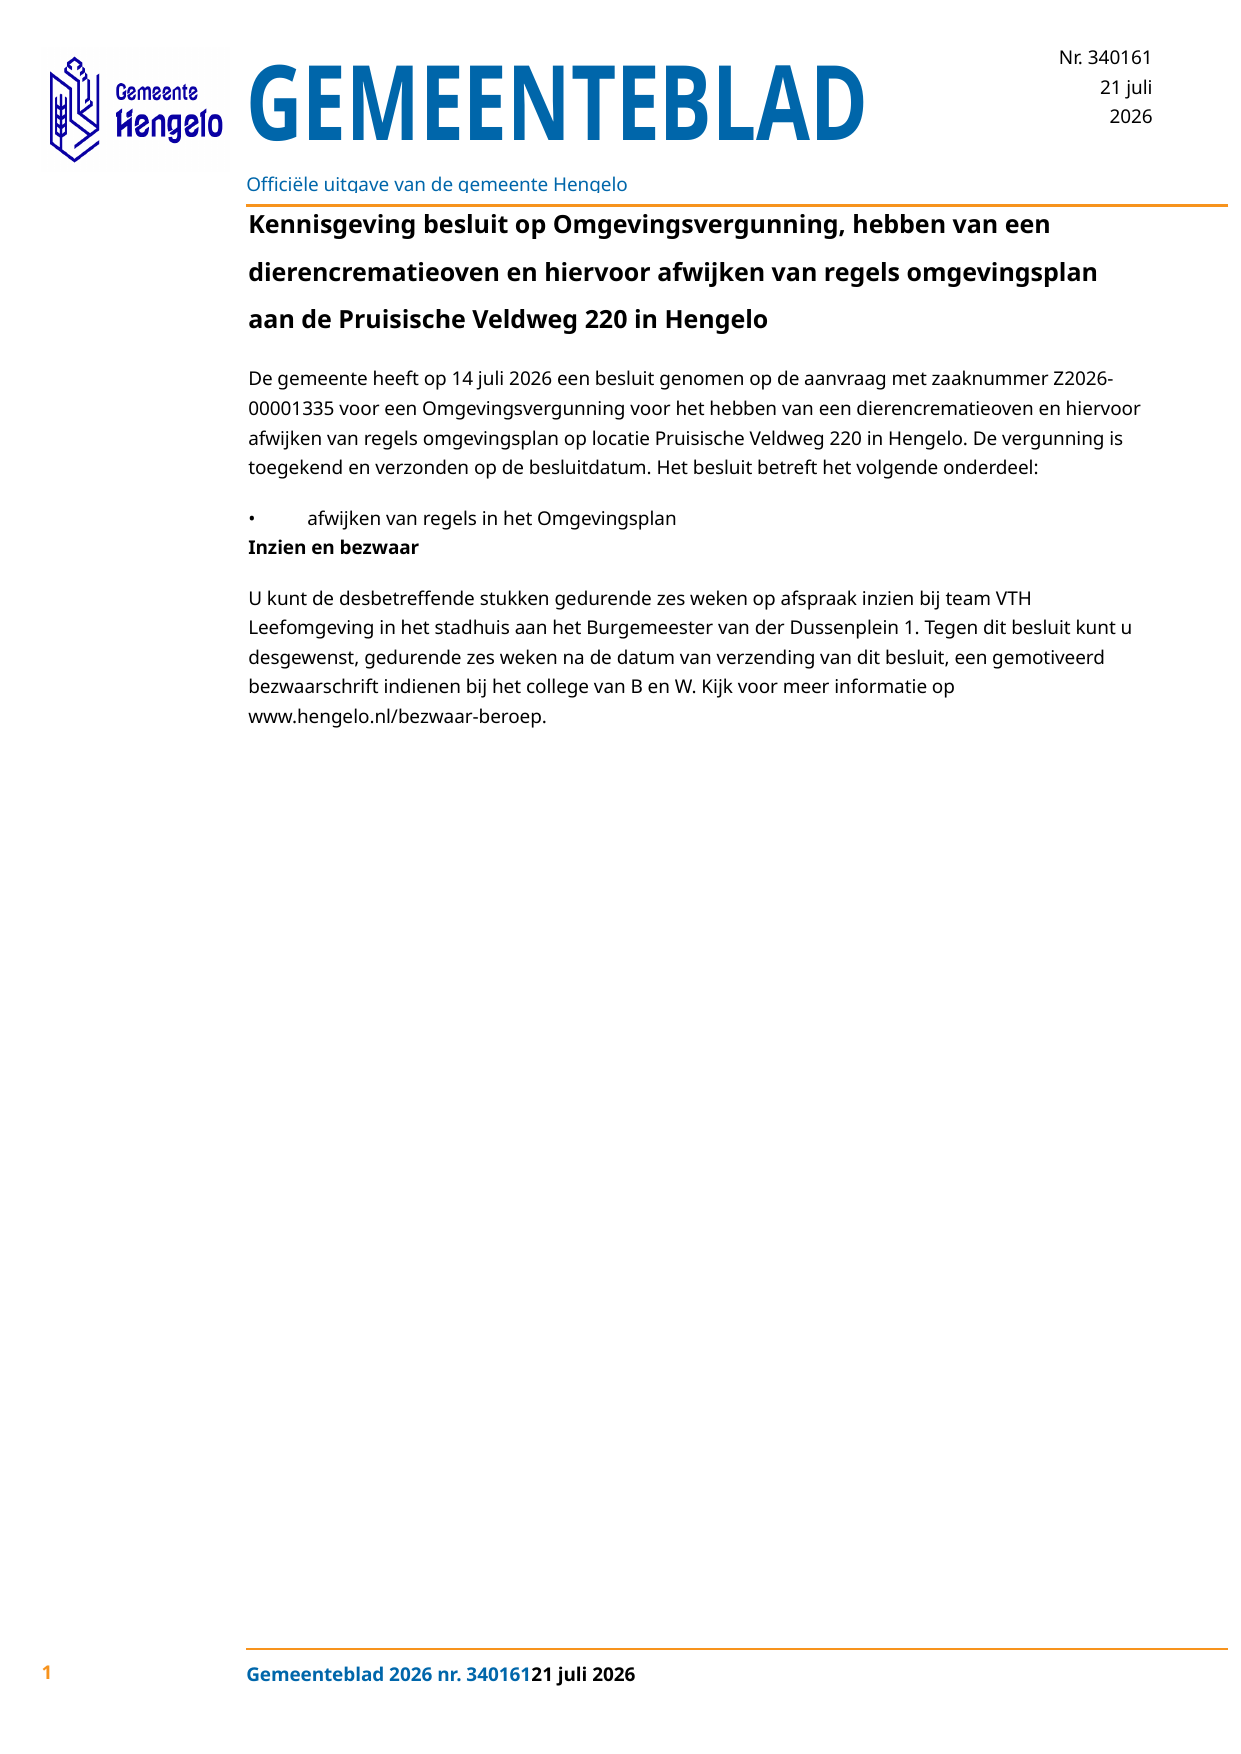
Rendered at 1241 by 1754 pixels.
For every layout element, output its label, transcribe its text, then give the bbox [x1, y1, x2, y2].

text Inzien en bezwaar [248, 534, 1152, 560]
text U kunt de desbetreffende stukken gedurende zes weken op afspraak inzien bij team VTH Leefomgeving in het stadhuis aan het Burgemeester van der Dussenplein 1. Tegen dit besluit kunt u desgewenst, gedurende zes weken na de datum van verzending van dit besluit, een gemotiveerd bezwaarschrift indienen bij het college van B en W. Kijk voor meer informatie op www.hengelo.nl/bezwaar-beroep. [248, 585, 1152, 729]
text De gemeente heeft op 14 juli 2026 een besluit genomen op de aanvraag met zaaknummer Z2026-00001335 voor een Omgevingsvergunning voor het hebben van een dierencrematieoven en hiervoor afwijken van regels omgevingsplan op locatie Pruisische Veldweg 220 in Hengelo. De vergunning is toegekend en verzonden op de besluitdatum. Het besluit betreft het volgende onderdeel: [248, 366, 1152, 480]
list afwijken van regels in het Omgevingsplan [248, 505, 1152, 530]
text Kennisgeving besluit op Omgevingsvergunning, hebben van een dierencrematieoven en hiervoor afwijken van regels omgevingsplan aan de Pruisische Veldweg 220 in Hengelo [248, 207, 1152, 336]
picture [41, 47, 231, 172]
